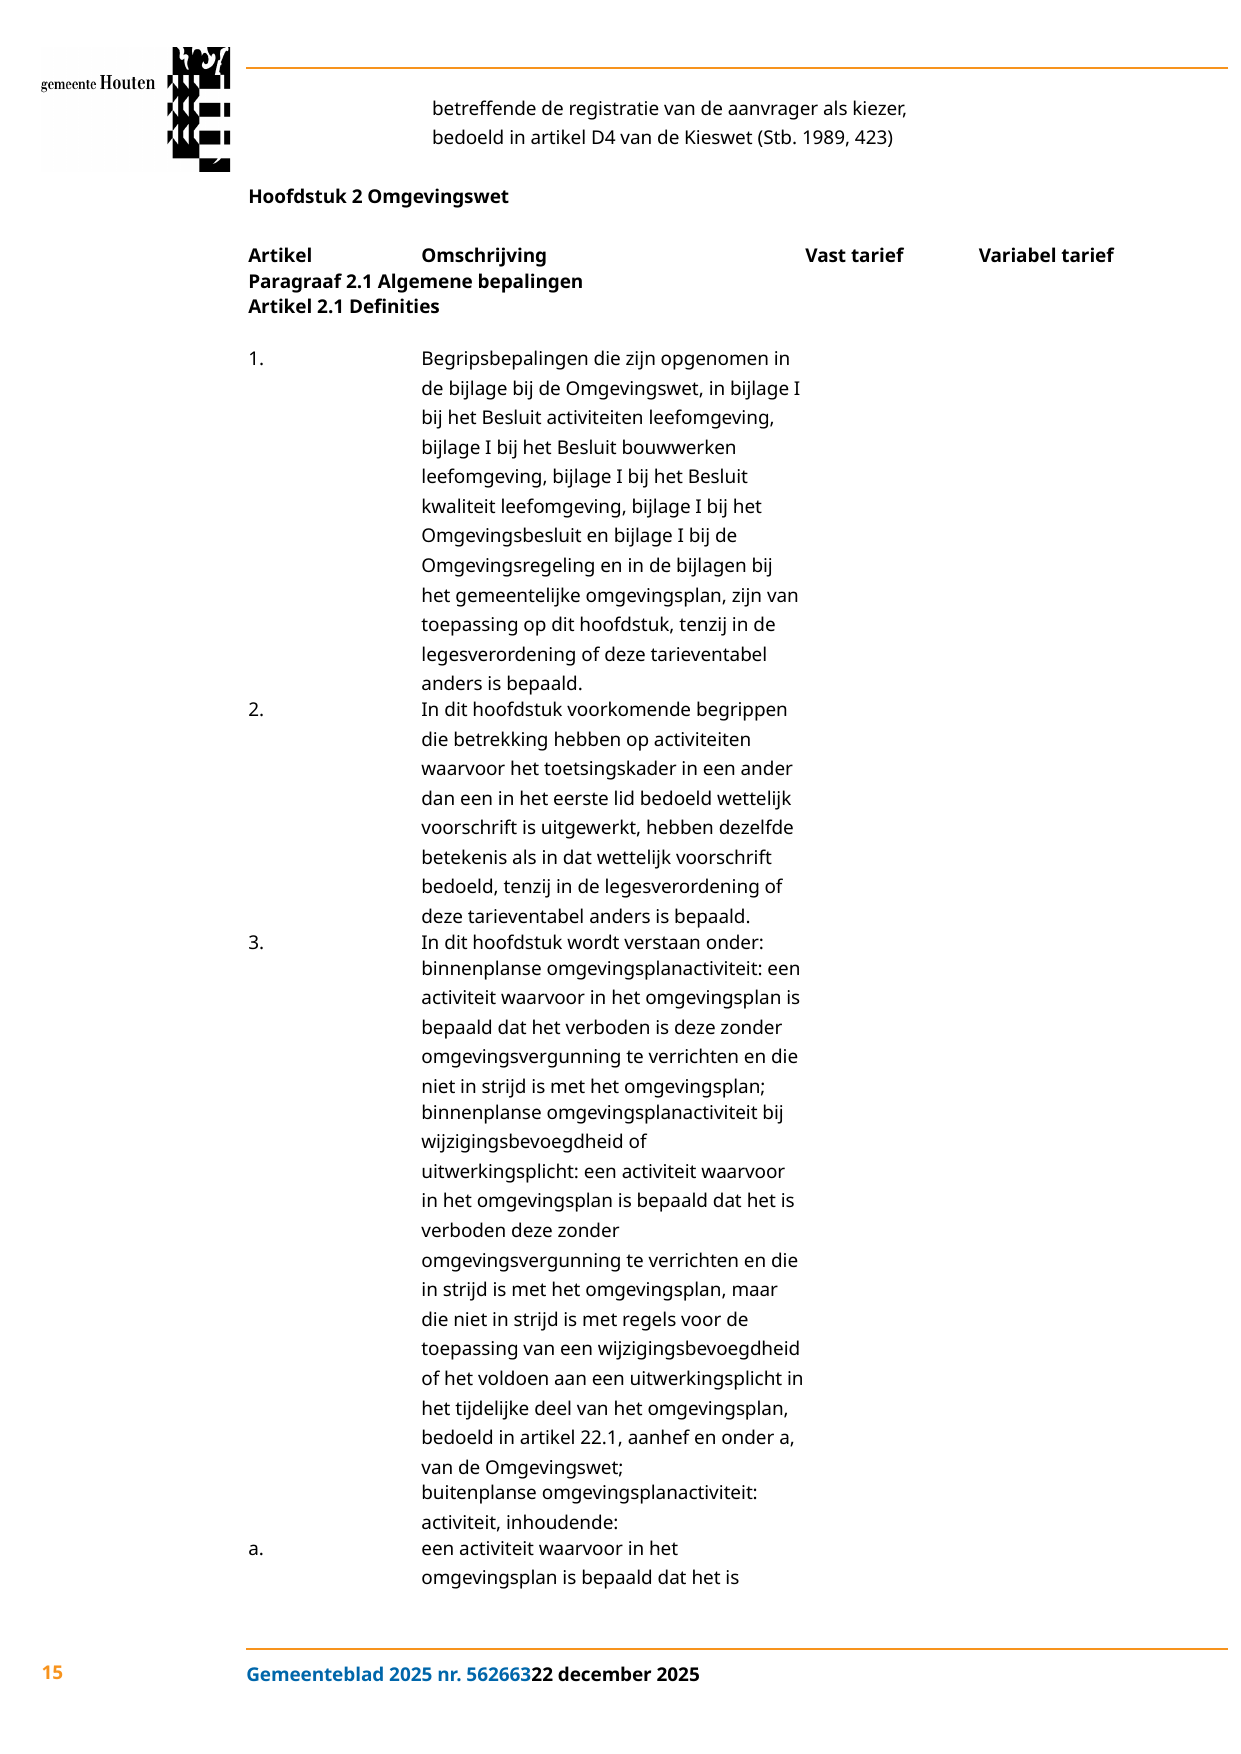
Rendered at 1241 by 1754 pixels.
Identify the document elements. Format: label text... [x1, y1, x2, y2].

table_cell [248, 95, 432, 150]
table_cell 2. [248, 696, 421, 929]
table_cell [805, 955, 978, 1099]
table_cell [805, 1480, 978, 1535]
table_cell Paragraaf 2.1 Algemene bepalingen [248, 268, 1152, 294]
table_cell Begripsbepalingen die zijn opgenomen in de bijlage bij de Omgevingswet, in bijlage I bij het Besluit activiteiten leefomgeving, bijlage I bij het Besluit bouwwerken leefomgeving, bijlage I bij het Besluit kwaliteit leefomgeving, bijlage I bij het Omgevingsbesluit en bijlage I bij de Omgevingsregeling en in de bijlagen bij het gemeentelijke omgevingsplan, zijn van toepassing op dit hoofdstuk, tenzij in de legesverordening of deze tarieventabel anders is bepaald. [421, 345, 805, 696]
table_header Omschrijving [421, 242, 805, 268]
table_cell [979, 1480, 1152, 1535]
picture [41, 47, 231, 172]
table_cell [979, 955, 1152, 1099]
table_cell [248, 955, 421, 1099]
table_cell 1. [248, 345, 421, 696]
table_cell [979, 696, 1152, 929]
table_header Artikel [248, 242, 421, 268]
table_cell [421, 319, 805, 345]
table_cell [805, 1099, 978, 1479]
table_cell a. [248, 1535, 421, 1590]
table_cell betreffende de registratie van de aanvrager als kiezer, bedoeld in artikel D4 van de Kieswet (Stb. 1989, 423) [432, 95, 968, 150]
table_cell buitenplanse omgevingsplanactiviteit: activiteit, inhoudende: [421, 1480, 805, 1535]
table_cell [248, 1480, 421, 1535]
table_cell In dit hoofdstuk wordt verstaan onder: [421, 929, 805, 955]
table_cell Artikel 2.1 Definities [248, 294, 978, 319]
table_cell een activiteit waarvoor in het omgevingsplan is bepaald dat het is [421, 1535, 805, 1590]
table_cell [805, 1535, 978, 1590]
table_cell [248, 319, 421, 345]
table_header Vast tarief [805, 242, 978, 268]
table_cell [979, 929, 1152, 955]
table_cell [979, 345, 1152, 696]
table_cell [805, 345, 978, 696]
table_cell 3. [248, 929, 421, 955]
table_header Variabel tarief [979, 242, 1152, 268]
table_cell binnenplanse omgevingsplanactiviteit: een activiteit waarvoor in het omgevingsplan is bepaald dat het verboden is deze zonder omgevingsvergunning te verrichten en die niet in strijd is met het omgevingsplan; [421, 955, 805, 1099]
table_cell [248, 1099, 421, 1479]
table_cell binnenplanse omgevingsplanactiviteit bij wijzigingsbevoegdheid of uitwerkingsplicht: een activiteit waarvoor in het omgevingsplan is bepaald dat het is verboden deze zonder omgevingsvergunning te verrichten en die in strijd is met het omgevingsplan, maar die niet in strijd is met regels voor de toepassing van een wijzigingsbevoegdheid of het voldoen aan een uitwerkingsplicht in het tijdelijke deel van het omgevingsplan, bedoeld in artikel 22.1, aanhef en onder a, van de Omgevingswet; [421, 1099, 805, 1479]
text Hoofdstuk 2 Omgevingswet [248, 183, 1152, 209]
table_cell [979, 1535, 1152, 1590]
table_cell [979, 1099, 1152, 1479]
table_cell [979, 319, 1152, 345]
table_cell [968, 95, 1152, 150]
table_cell [805, 696, 978, 929]
table_cell [805, 929, 978, 955]
table_cell In dit hoofdstuk voorkomende begrippen die betrekking hebben op activiteiten waarvoor het toetsingskader in een ander dan een in het eerste lid bedoeld wettelijk voorschrift is uitgewerkt, hebben dezelfde betekenis als in dat wettelijk voorschrift bedoeld, tenzij in de legesverordening of deze tarieventabel anders is bepaald. [421, 696, 805, 929]
table_cell [805, 319, 978, 345]
